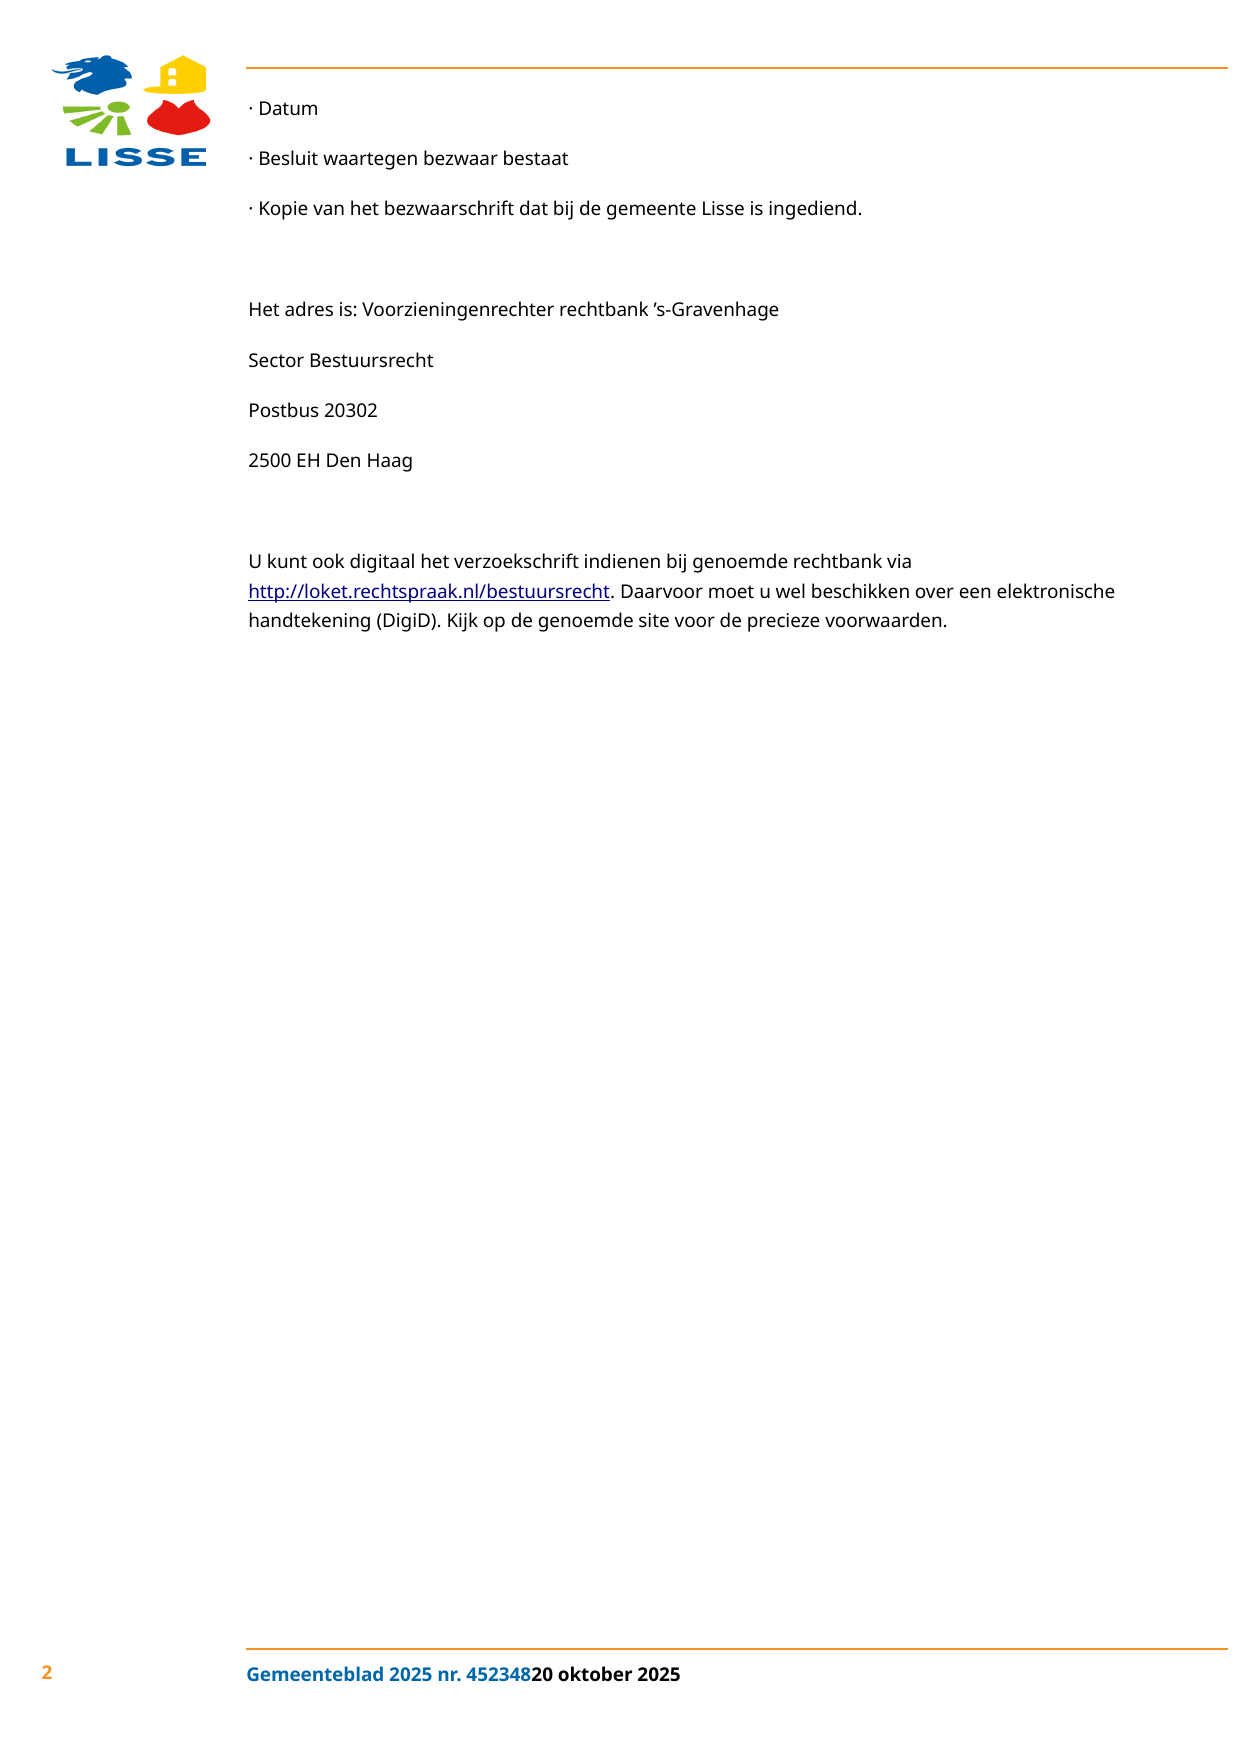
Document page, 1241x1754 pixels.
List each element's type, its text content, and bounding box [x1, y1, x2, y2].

text · Kopie van het bezwaarschrift dat bij de gemeente Lisse is ingediend. [248, 196, 1152, 221]
text 2500 EH Den Haag [248, 448, 1152, 473]
text · Datum [248, 95, 1152, 121]
text · Besluit waartegen bezwaar bestaat [248, 145, 1152, 171]
text Postbus 20302 [248, 397, 1152, 423]
text Het adres is: Voorzieningenrechter rechtbank ’s-Gravenhage [248, 296, 1152, 322]
text U kunt ook digitaal het verzoekschrift indienen bij genoemde rechtbank via http://loket.rechtspraak.nl/bestuursrecht. Daarvoor moet u wel beschikken over een elektronische handtekening (DigiD). Kijk op de genoemde site voor de precieze voorwaarden. [248, 548, 1152, 633]
text Sector Bestuursrecht [248, 347, 1152, 373]
picture [41, 47, 231, 172]
